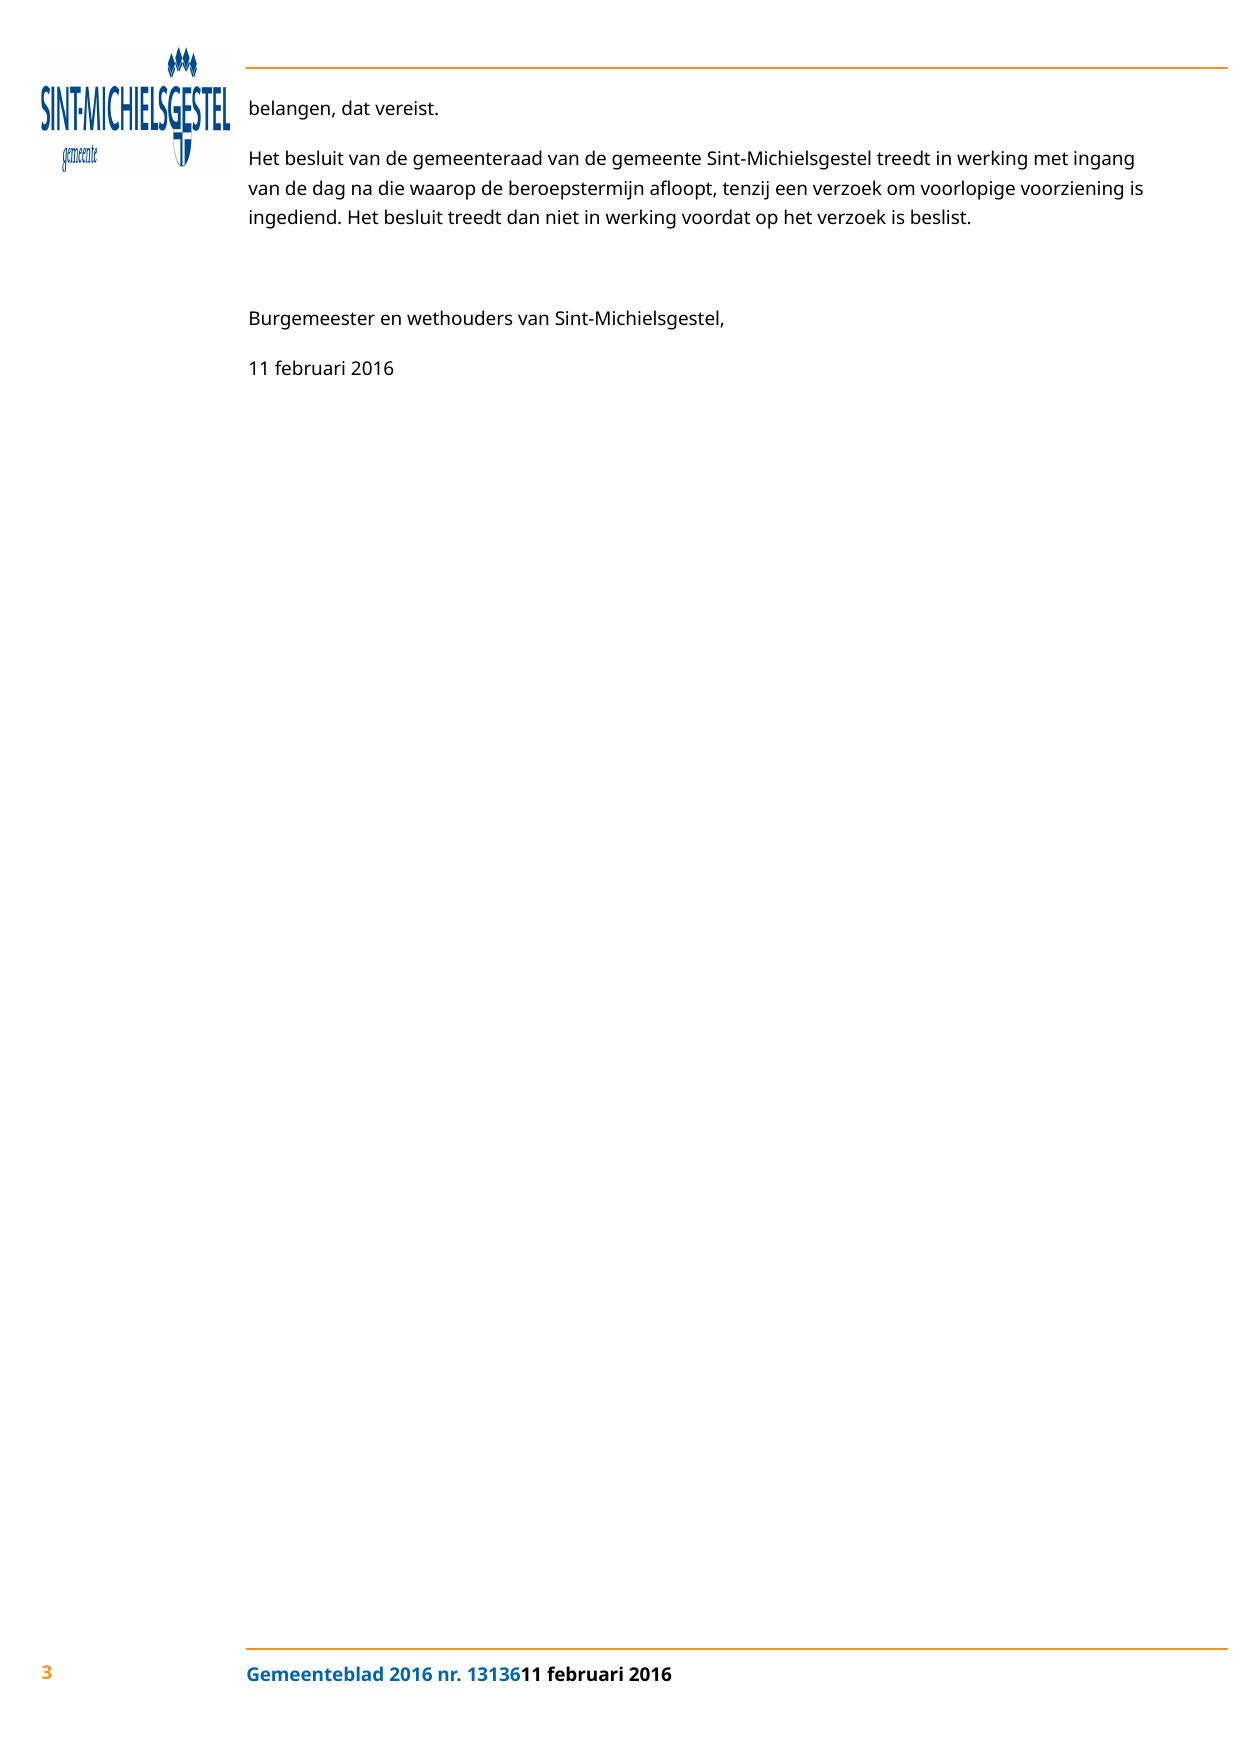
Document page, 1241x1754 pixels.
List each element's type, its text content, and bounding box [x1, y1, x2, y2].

text Het besluit van de gemeenteraad van de gemeente Sint-Michielsgestel treedt in werking met ingang van de dag na die waarop de beroepstermijn afloopt, tenzij een verzoek om voorlopige voorziening is ingediend. Het besluit treedt dan niet in werking voordat op het verzoek is beslist. [248, 145, 1152, 230]
text belangen, dat vereist. [248, 95, 1152, 121]
text 11 februari 2016 [248, 356, 1152, 381]
text Burgemeester en wethouders van Sint-Michielsgestel, [248, 305, 1152, 331]
picture [41, 47, 231, 172]
